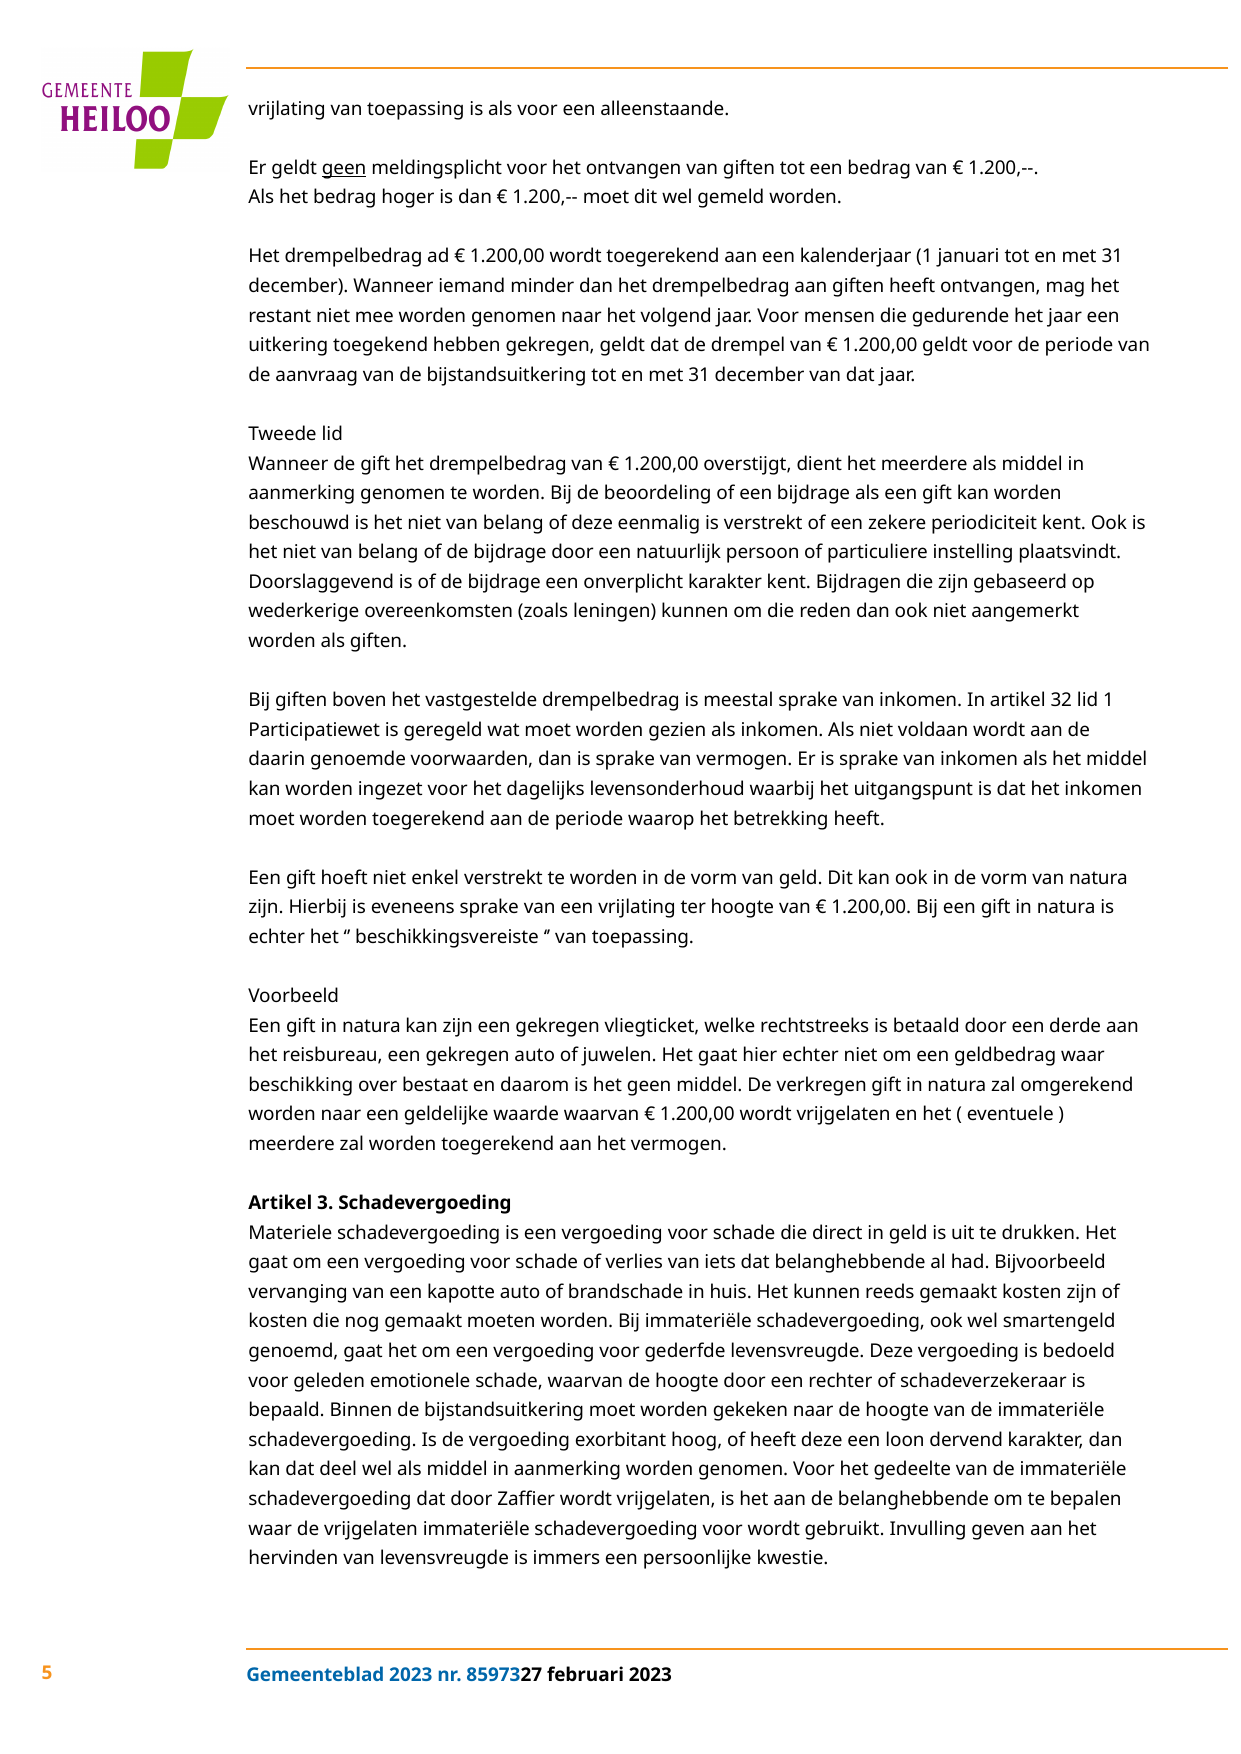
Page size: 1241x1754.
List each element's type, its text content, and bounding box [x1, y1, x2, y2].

text Er geldt geen meldingsplicht voor het ontvangen van giften tot een bedrag van € 1.200,--. [248, 154, 1152, 180]
text Materiele schadevergoeding is een vergoeding voor schade die direct in geld is uit te drukken. Het gaat om een vergoeding voor schade of verlies van iets dat belanghebbende al had. Bijvoorbeeld vervanging van een kapotte auto of brandschade in huis. Het kunnen reeds gemaakt kosten zijn of kosten die nog gemaakt moeten worden. Bij immateriële schadevergoeding, ook wel smartengeld genoemd, gaat het om een vergoeding voor gederfde levensvreugde. Deze vergoeding is bedoeld voor geleden emotionele schade, waarvan de hoogte door een rechter of schadeverzekeraar is bepaald. Binnen de bijstandsuitkering moet worden gekeken naar de hoogte van de immateriële schadevergoeding. Is de vergoeding exorbitant hoog, of heeft deze een loon dervend karakter, dan kan dat deel wel als middel in aanmerking worden genomen. Voor het gedeelte van de immateriële schadevergoeding dat door Zaffier wordt vrijgelaten, is het aan de belanghebbende om te bepalen waar de vrijgelaten immateriële schadevergoeding voor wordt gebruikt. Invulling geven aan het hervinden van levensvreugde is immers een persoonlijke kwestie. [248, 1219, 1152, 1570]
text Voorbeeld [248, 982, 1152, 1008]
text Tweede lid [248, 420, 1152, 446]
text Het drempelbedrag ad € 1.200,00 wordt toegerekend aan een kalenderjaar (1 januari tot en met 31 december). Wanneer iemand minder dan het drempelbedrag aan giften heeft ontvangen, mag het restant niet mee worden genomen naar het volgend jaar. Voor mensen die gedurende het jaar een uitkering toegekend hebben gekregen, geldt dat de drempel van € 1.200,00 geldt voor de periode van de aanvraag van de bijstandsuitkering tot en met 31 december van dat jaar. [248, 243, 1152, 387]
text vrijlating van toepassing is als voor een alleenstaande. [248, 95, 1152, 121]
text Als het bedrag hoger is dan € 1.200,-- moet dit wel gemeld worden. [248, 183, 1152, 209]
text Bij giften boven het vastgestelde drempelbedrag is meestal sprake van inkomen. In artikel 32 lid 1 Participatiewet is geregeld wat moet worden gezien als inkomen. Als niet voldaan wordt aan de daarin genoemde voorwaarden, dan is sprake van vermogen. Er is sprake van inkomen als het middel kan worden ingezet voor het dagelijks levensonderhoud waarbij het uitgangspunt is dat het inkomen moet worden toegerekend aan de periode waarop het betrekking heeft. [248, 686, 1152, 831]
picture [41, 47, 231, 172]
text Wanneer de gift het drempelbedrag van € 1.200,00 overstijgt, dient het meerdere als middel in aanmerking genomen te worden. Bij de beoordeling of een bijdrage als een gift kan worden beschouwd is het niet van belang of deze eenmalig is verstrekt of een zekere periodiciteit kent. Ook is het niet van belang of de bijdrage door een natuurlijk persoon of particuliere instelling plaatsvindt. Doorslaggevend is of de bijdrage een onverplicht karakter kent. Bijdragen die zijn gebaseerd op wederkerige overeenkomsten (zoals leningen) kunnen om die reden dan ook niet aangemerkt worden als giften. [248, 450, 1152, 653]
text Een gift hoeft niet enkel verstrekt te worden in de vorm van geld. Dit kan ook in de vorm van natura zijn. Hierbij is eveneens sprake van een vrijlating ter hoogte van € 1.200,00. Bij een gift in natura is echter het ‘’ beschikkingsvereiste ‘’ van toepassing. [248, 864, 1152, 949]
text Artikel 3. Schadevergoeding [248, 1189, 1152, 1215]
text Een gift in natura kan zijn een gekregen vliegticket, welke rechtstreeks is betaald door een derde aan het reisbureau, een gekregen auto of juwelen. Het gaat hier echter niet om een geldbedrag waar beschikking over bestaat en daarom is het geen middel. De verkregen gift in natura zal omgerekend worden naar een geldelijke waarde waarvan € 1.200,00 wordt vrijgelaten en het ( eventuele ) meerdere zal worden toegerekend aan het vermogen. [248, 1012, 1152, 1156]
